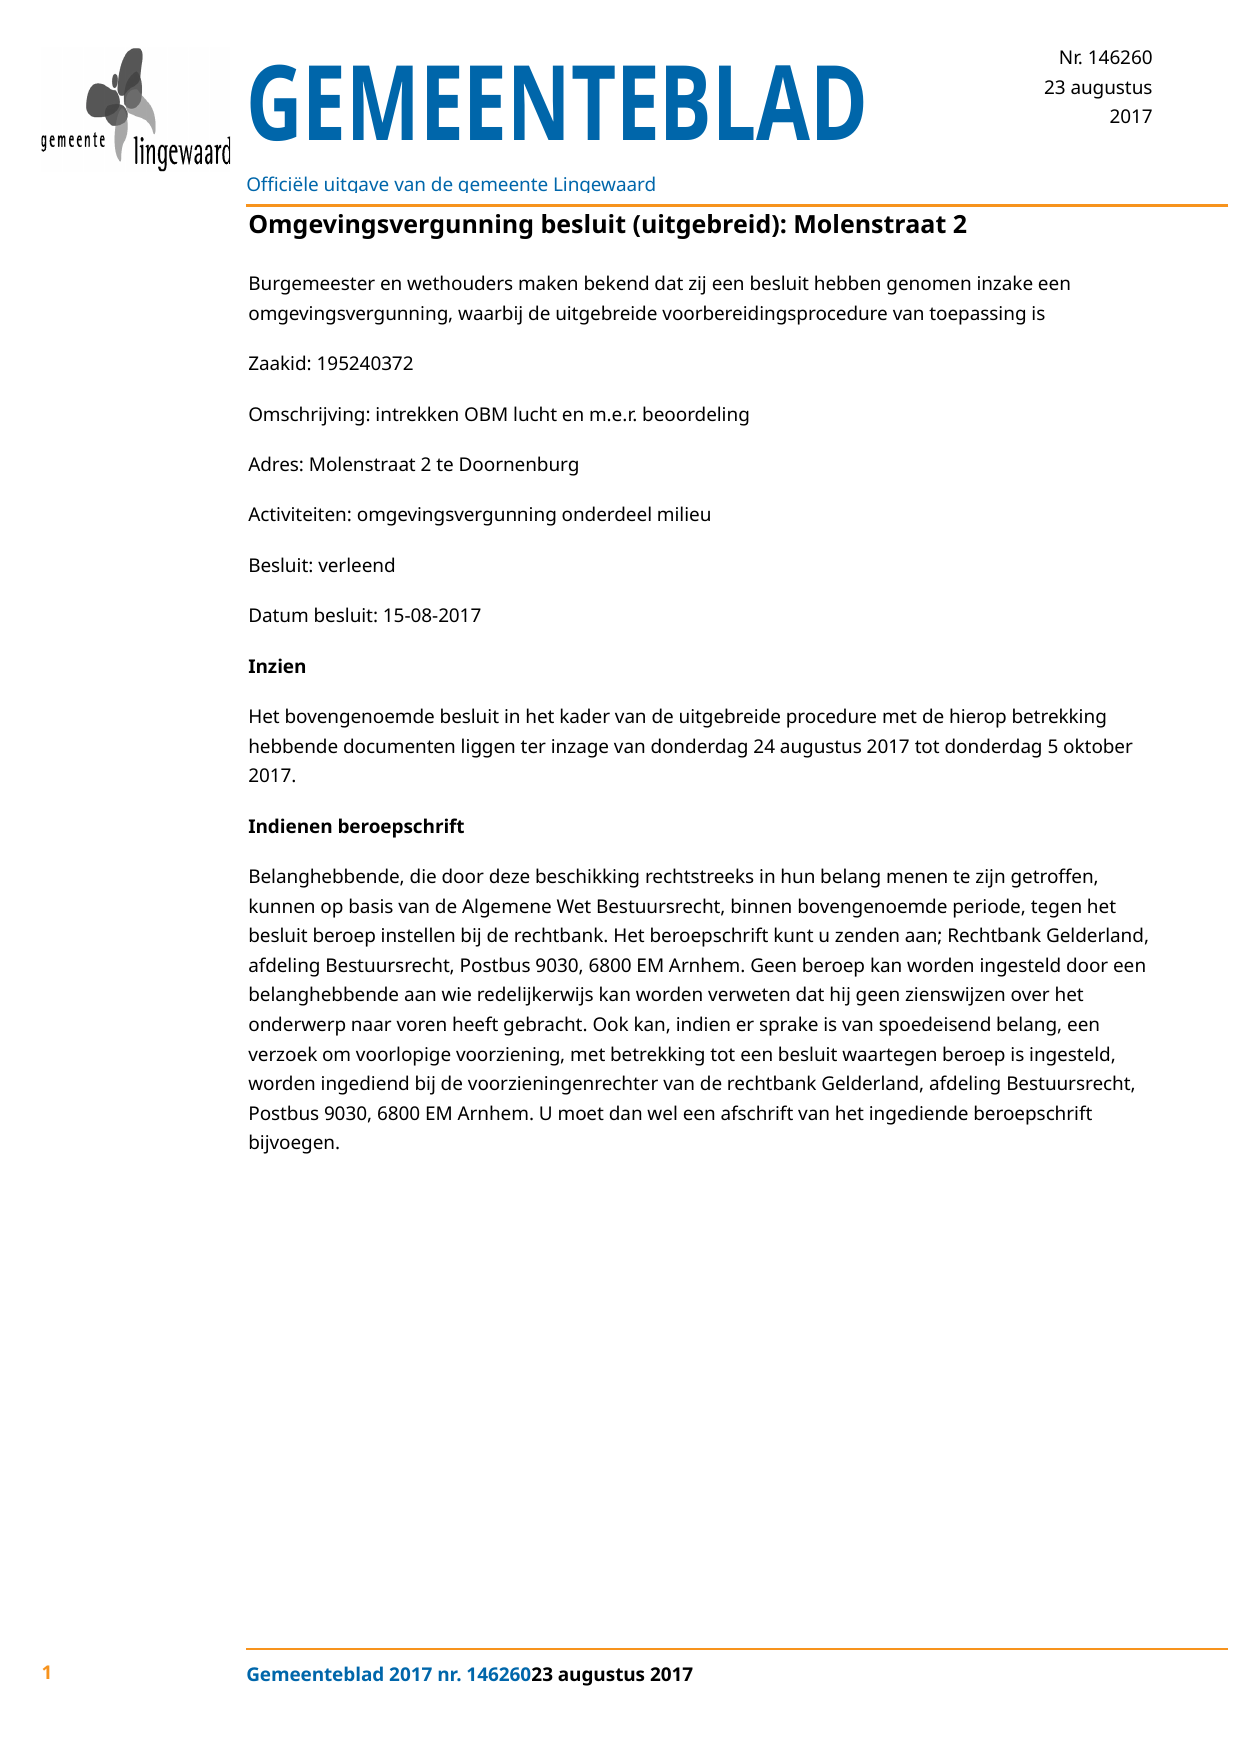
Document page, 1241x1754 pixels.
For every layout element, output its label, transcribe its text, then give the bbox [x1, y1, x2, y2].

text Het bovengenoemde besluit in het kader van de uitgebreide procedure met de hierop betrekking hebbende documenten liggen ter inzage van donderdag 24 augustus 2017 tot donderdag 5 oktober 2017. [248, 703, 1152, 788]
picture [41, 47, 231, 172]
text Belanghebbende, die door deze beschikking rechtstreeks in hun belang menen te zijn getroffen, kunnen op basis van de Algemene Wet Bestuursrecht, binnen bovengenoemde periode, tegen het besluit beroep instellen bij de rechtbank. Het beroepschrift kunt u zenden aan; Rechtbank Gelderland, afdeling Bestuursrecht, Postbus 9030, 6800 EM Arnhem. Geen beroep kan worden ingesteld door een belanghebbende aan wie redelijkerwijs kan worden verweten dat hij geen zienswijzen over het onderwerp naar voren heeft gebracht. Ook kan, indien er sprake is van spoedeisend belang, een verzoek om voorlopige voorziening, met betrekking tot een besluit waartegen beroep is ingesteld, worden ingediend bij de voorzieningenrechter van de rechtbank Gelderland, afdeling Bestuursrecht, Postbus 9030, 6800 EM Arnhem. U moet dan wel een afschrift van het ingediende beroepschrift bijvoegen. [248, 863, 1152, 1155]
text Inzien [248, 653, 1152, 678]
text Activiteiten: omgevingsvergunning onderdeel milieu [248, 502, 1152, 527]
text Omschrijving: intrekken OBM lucht en m.e.r. beoordeling [248, 401, 1152, 426]
text Datum besluit: 15-08-2017 [248, 602, 1152, 628]
text Zaakid: 195240372 [248, 350, 1152, 376]
text Besluit: verleend [248, 552, 1152, 578]
text Burgemeester en wethouders maken bekend dat zij een besluit hebben genomen inzake een omgevingsvergunning, waarbij de uitgebreide voorbereidingsprocedure van toepassing is [248, 270, 1152, 326]
text Indienen beroepschrift [248, 813, 1152, 838]
text Adres: Molenstraat 2 te Doornenburg [248, 451, 1152, 477]
text Omgevingsvergunning besluit (uitgebreid): Molenstraat 2 [248, 207, 1152, 241]
